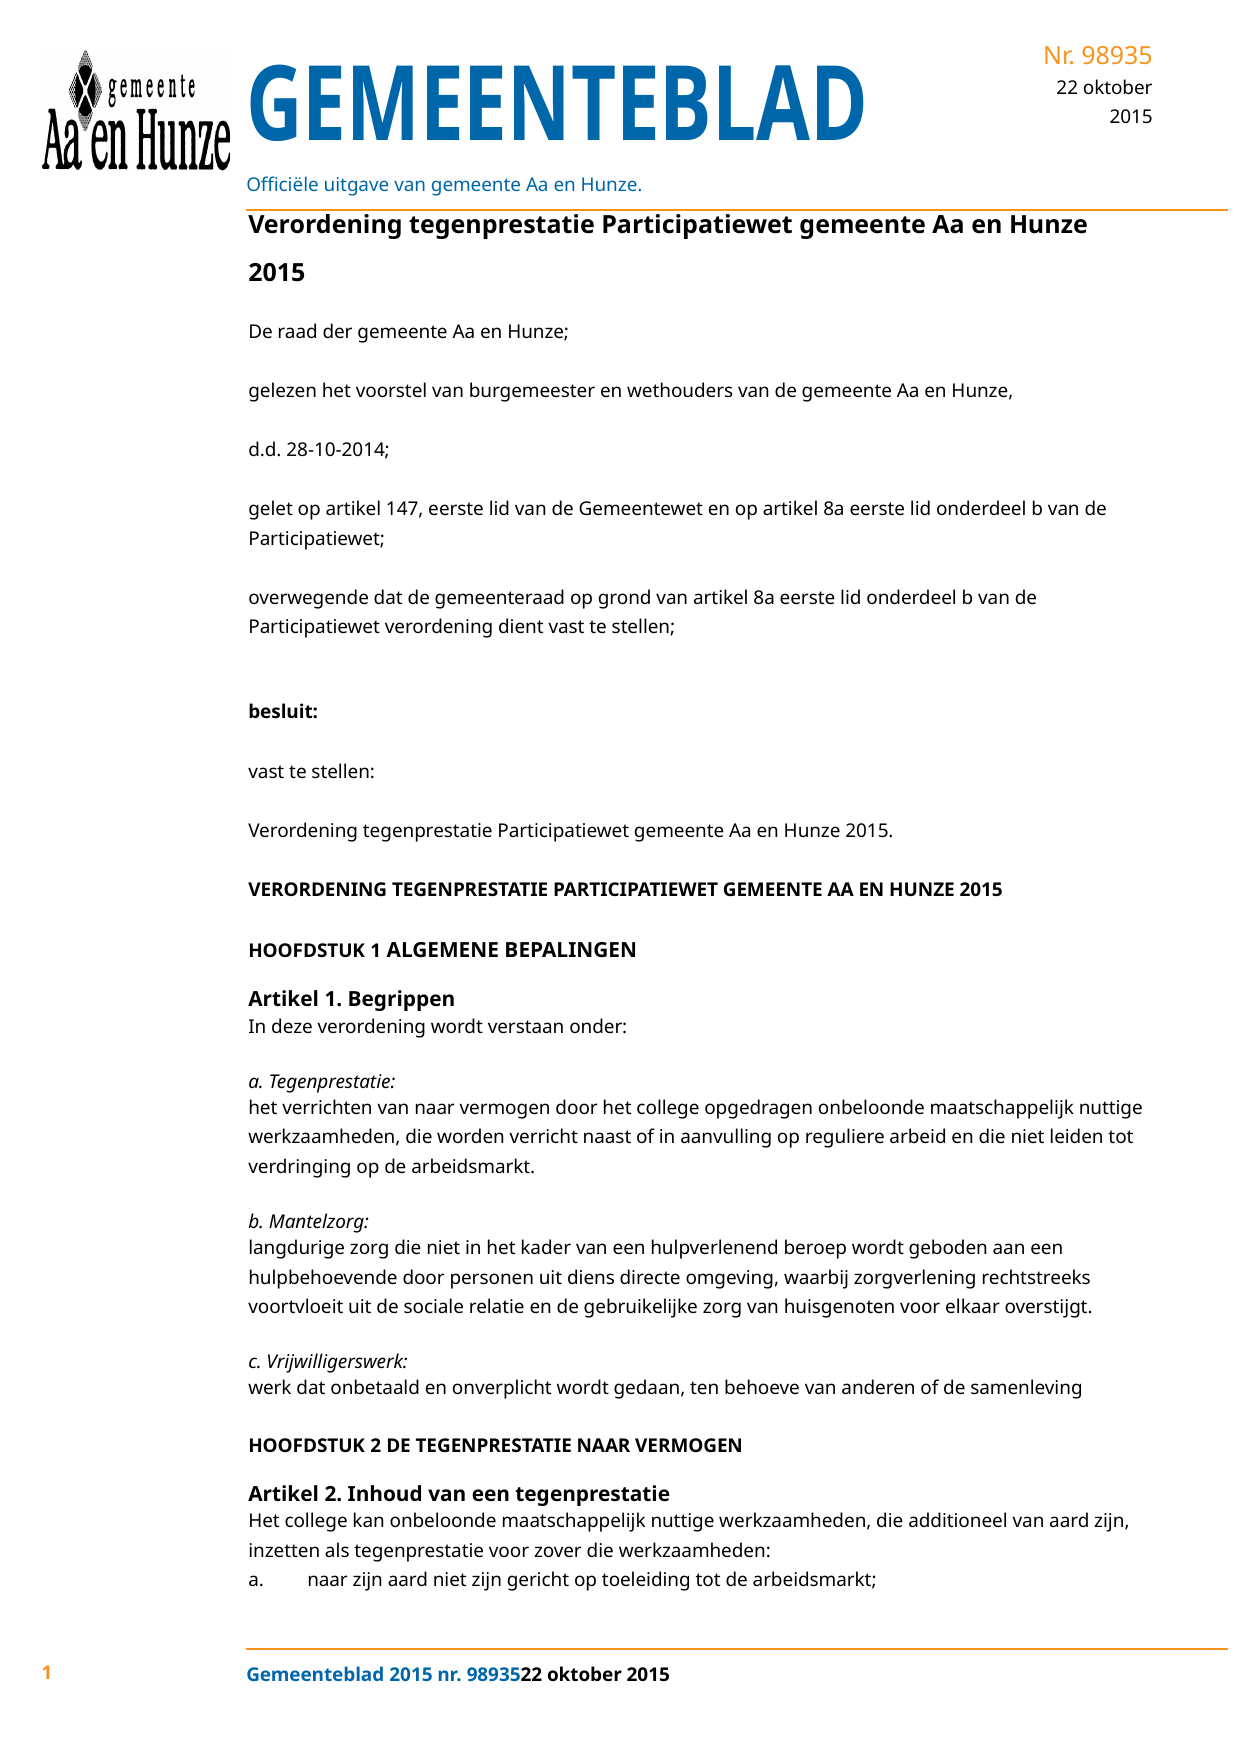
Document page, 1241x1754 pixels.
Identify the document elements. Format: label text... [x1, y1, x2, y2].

text besluit: [248, 699, 1152, 724]
text d.d. 28-10-2014; [248, 436, 1152, 462]
text HOOFDSTUK 1 ALGEMENE BEPALINGEN [248, 935, 1152, 964]
text overwegende dat de gemeenteraad op grond van artikel 8a eerste lid onderdeel b van de Participatiewet verordening dient vast te stellen; [248, 584, 1152, 639]
list naar zijn aard niet zijn gericht op toeleiding tot de arbeidsmarkt; [248, 1567, 1152, 1592]
text Verordening tegenprestatie Participatiewet gemeente Aa en Hunze 2015. [248, 817, 1152, 843]
text Het college kan onbeloonde maatschappelijk nuttige werkzaamheden, die additioneel van aard zijn, inzetten als tegenprestatie voor zover die werkzaamheden: [248, 1507, 1152, 1563]
text werk dat onbetaald en onverplicht wordt gedaan, ten behoeve van anderen of de samenleving [248, 1374, 1152, 1400]
text De raad der gemeente Aa en Hunze; [248, 318, 1152, 344]
text Artikel 1. Begrippen [248, 984, 1152, 1013]
text VERORDENING TEGENPRESTATIE PARTICIPATIEWET GEMEENTE AA EN HUNZE 2015 [248, 876, 1152, 902]
text gelet op artikel 147, eerste lid van de Gemeentewet en op artikel 8a eerste lid onderdeel b van de Participatiewet; [248, 495, 1152, 551]
text langdurige zorg die niet in het kader van een hulpverlenend beroep wordt geboden aan een hulpbehoevende door personen uit diens directe omgeving, waarbij zorgverlening rechtstreeks voortvloeit uit de sociale relatie en de gebruikelijke zorg van huisgenoten voor elkaar overstijgt. [248, 1234, 1152, 1319]
text vast te stellen: [248, 758, 1152, 783]
text gelezen het voorstel van burgemeester en wethouders van de gemeente Aa en Hunze, [248, 377, 1152, 403]
picture [41, 47, 231, 172]
text a. Tegenprestatie: [248, 1068, 1152, 1094]
text Verordening tegenprestatie Participatiewet gemeente Aa en Hunze 2015 [248, 211, 1152, 288]
text Artikel 2. Inhoud van een tegenprestatie [248, 1479, 1152, 1507]
text In deze verordening wordt verstaan onder: [248, 1013, 1152, 1039]
text HOOFDSTUK 2 DE TEGENPRESTATIE NAAR VERMOGEN [248, 1430, 1152, 1458]
text het verrichten van naar vermogen door het college opgedragen onbeloonde maatschappelijk nuttige werkzaamheden, die worden verricht naast of in aanvulling op reguliere arbeid en die niet leiden tot verdringing op de arbeidsmarkt. [248, 1094, 1152, 1179]
text c. Vrijwilligerswerk: [248, 1349, 1152, 1374]
text b. Mantelzorg: [248, 1208, 1152, 1234]
